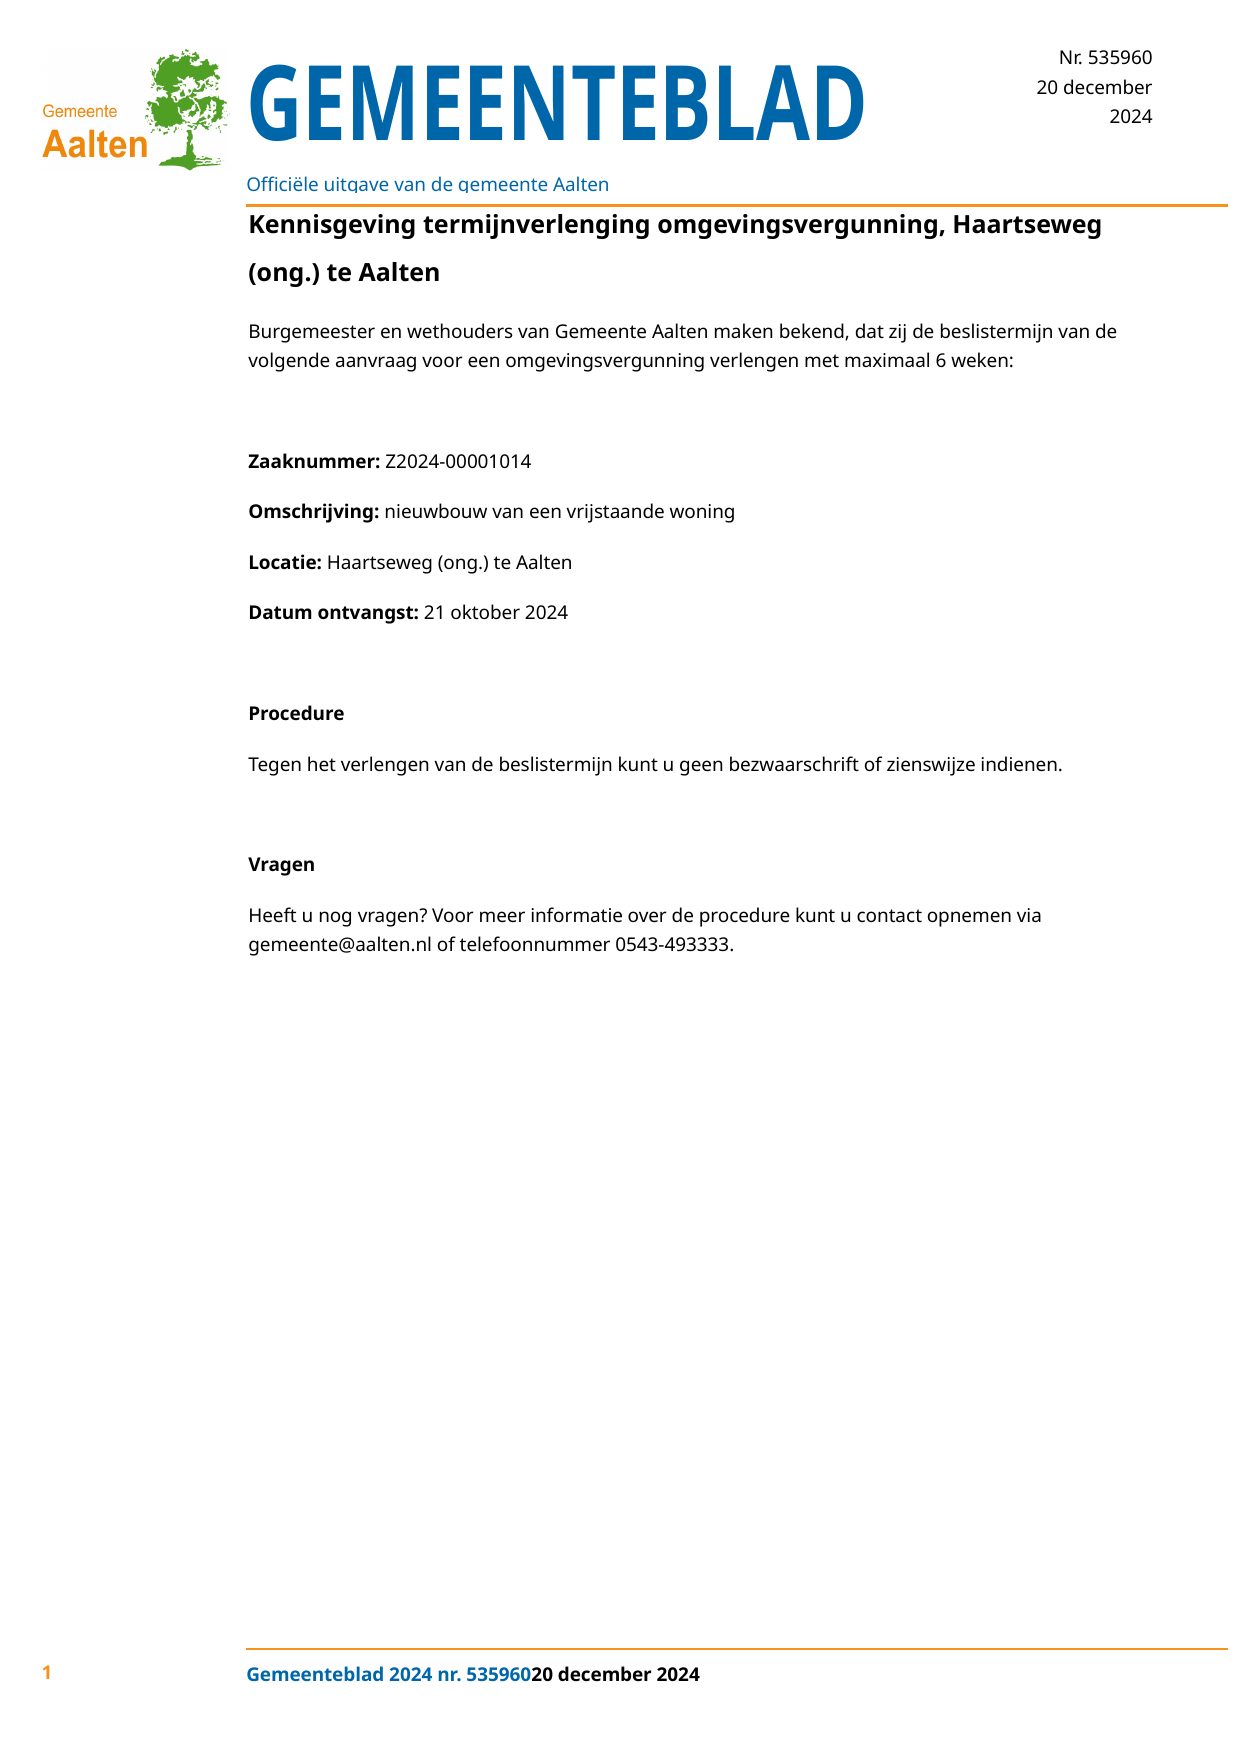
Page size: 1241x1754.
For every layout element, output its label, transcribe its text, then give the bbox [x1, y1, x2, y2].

text Procedure [248, 700, 1152, 726]
text Omschrijving: nieuwbouw van een vrijstaande woning [248, 499, 1152, 524]
text Zaaknummer: Z2024-00001014 [248, 448, 1152, 474]
text Locatie: Haartseweg (ong.) te Aalten [248, 549, 1152, 575]
picture [41, 47, 231, 172]
text Datum ontvangst: 21 oktober 2024 [248, 599, 1152, 625]
text Tegen het verlengen van de beslistermijn kunt u geen bezwaarschrift of zienswijze indienen. [248, 751, 1152, 777]
text Burgemeester en wethouders van Gemeente Aalten maken bekend, dat zij de beslistermijn van de volgende aanvraag voor een omgevingsvergunning verlengen met maximaal 6 weken: [248, 318, 1152, 373]
text Kennisgeving termijnverlenging omgevingsvergunning, Haartseweg (ong.) te Aalten [248, 207, 1152, 288]
text Heeft u nog vragen? Voor meer informatie over de procedure kunt u contact opnemen via gemeente@aalten.nl of telefoonnummer 0543-493333. [248, 902, 1152, 957]
text Vragen [248, 852, 1152, 877]
